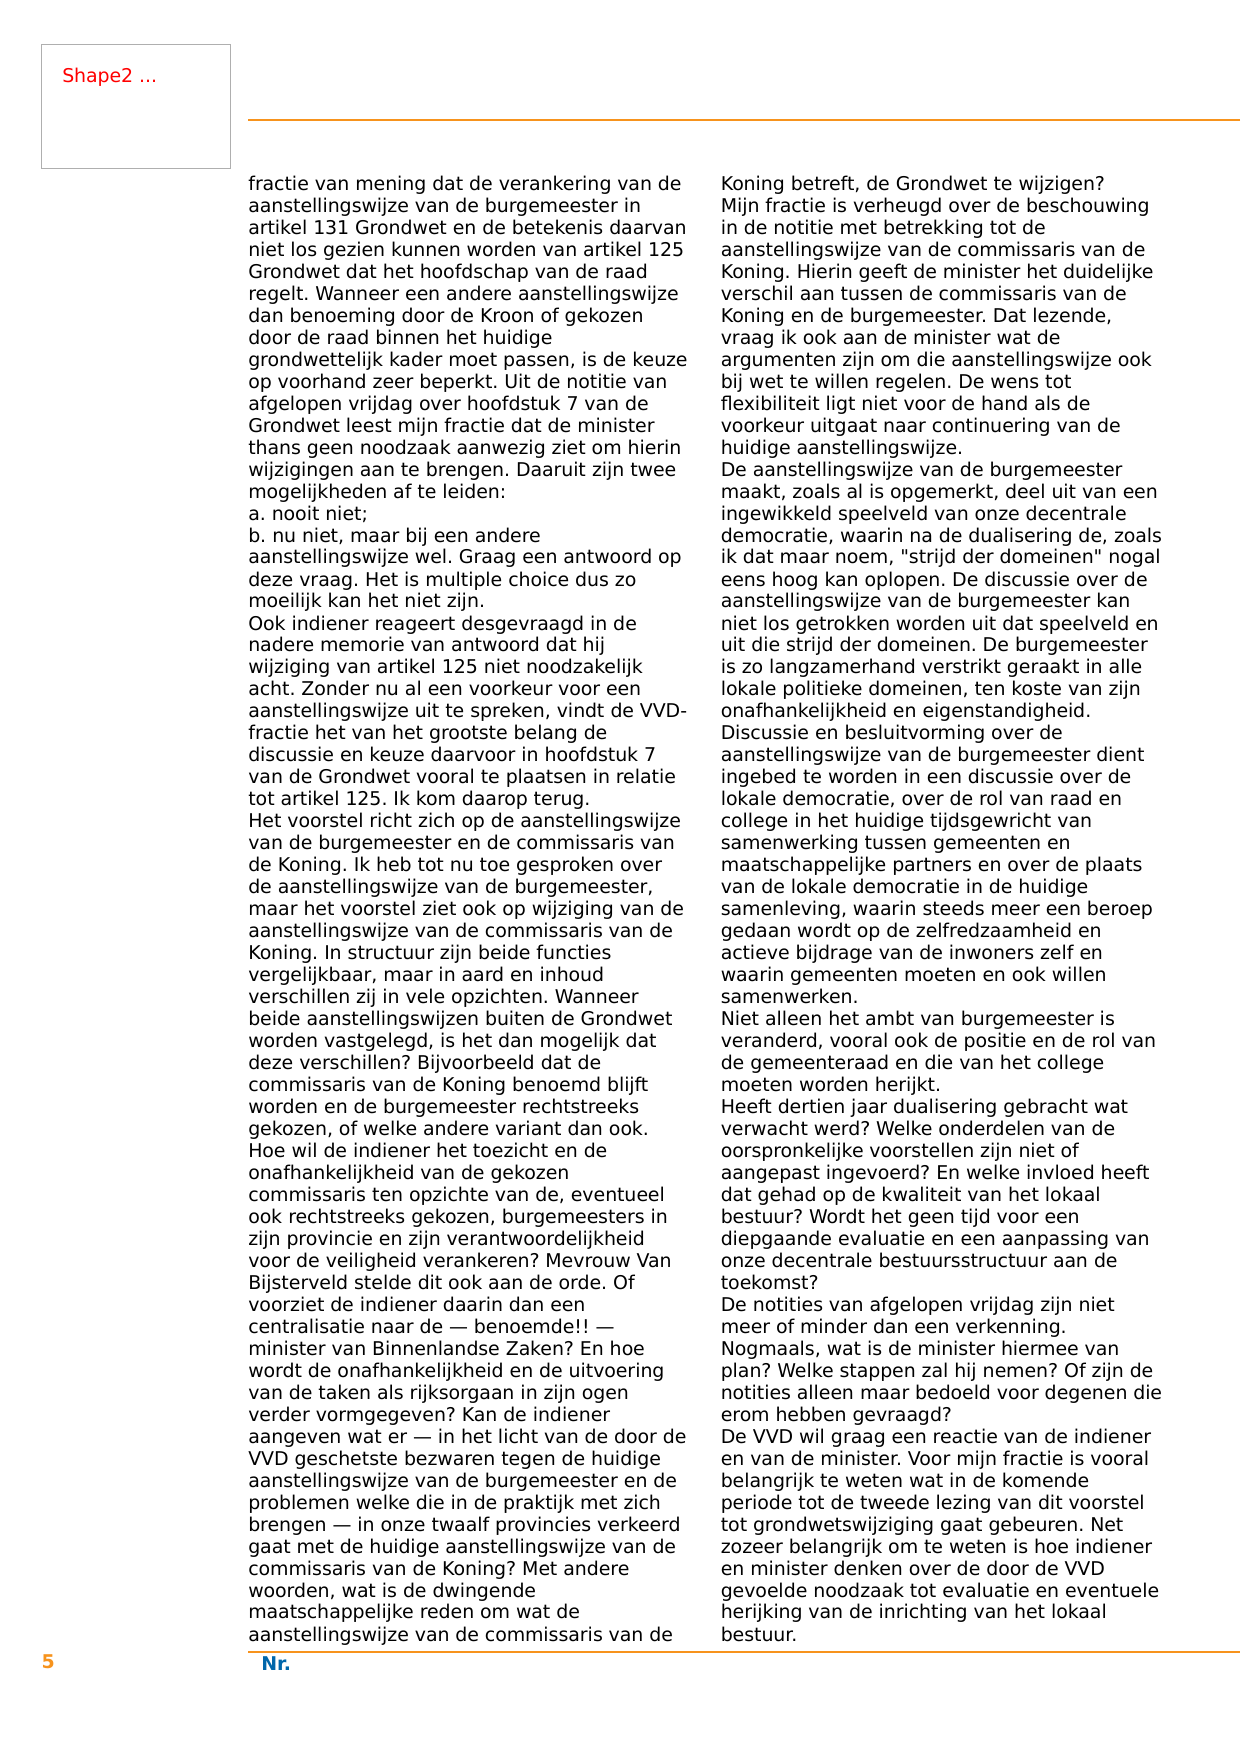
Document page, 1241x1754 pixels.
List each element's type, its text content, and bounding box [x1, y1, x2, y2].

text De notities van afgelopen vrijdag zijn niet meer of minder dan een verkenning. Nogmaals, wat is de minister hiermee van plan? Welke stappen zal hij nemen? Of zijn de notities alleen maar bedoeld voor degenen die erom hebben gevraagd? [721, 1294, 1163, 1426]
text Heeft dertien jaar dualisering gebracht wat verwacht werd? Welke onderdelen van de oorspronkelijke voorstellen zijn niet of aangepast ingevoerd? En welke invloed heeft dat gehad op de kwaliteit van het lokaal bestuur? Wordt het geen tijd voor een diepgaande evaluatie en een aanpassing van onze decentrale bestuursstructuur aan de toekomst? [721, 1096, 1163, 1294]
text Niet alleen het ambt van burgemeester is veranderd, vooral ook de positie en de rol van de gemeenteraad en die van het college moeten worden herijkt. [721, 1008, 1163, 1096]
text Koning betreft, de Grondwet te wijzigen? [721, 173, 1163, 195]
text Discussie en besluitvorming over de aanstellingswijze van de burgemeester dient ingebed te worden in een discussie over de lokale democratie, over de rol van raad en college in het huidige tijdsgewricht van samenwerking tussen gemeenten en maatschappelijke partners en over de plaats van de lokale democratie in de huidige samenleving, waarin steeds meer een beroep gedaan wordt op de zelfredzaamheid en actieve bijdrage van de inwoners zelf en waarin gemeenten moeten en ook willen samenwerken. [721, 722, 1163, 1008]
text Het voorstel richt zich op de aanstellingswijze van de burgemeester en de commissaris van de Koning. Ik heb tot nu toe gesproken over de aanstellingswijze van de burgemeester, maar het voorstel ziet ook op wijziging van de aanstellingswijze van de commissaris van de Koning. In structuur zijn beide functies vergelijkbaar, maar in aard en inhoud verschillen zij in vele opzichten. Wanneer beide aanstellingswijzen buiten de Grondwet worden vastgelegd, is het dan mogelijk dat deze verschillen? Bijvoorbeeld dat de commissaris van de Koning benoemd blijft worden en de burgemeester rechtstreeks gekozen, of welke andere variant dan ook. Hoe wil de indiener het toezicht en de onafhankelijkheid van de gekozen commissaris ten opzichte van de, eventueel ook rechtstreeks gekozen, burgemeesters in zijn provincie en zijn verantwoordelijkheid voor de veiligheid verankeren? Mevrouw Van Bijsterveld stelde dit ook aan de orde. Of voorziet de indiener daarin dan een centralisatie naar de — benoemde!! — minister van Binnenlandse Zaken? En hoe wordt de onafhankelijkheid en de uitvoering van de taken als rijksorgaan in zijn ogen verder vormgegeven? Kan de indiener aangeven wat er — in het licht van de door de VVD geschetste bezwaren tegen de huidige aanstellingswijze van de burgemeester en de problemen welke die in de praktijk met zich brengen — in onze twaalf provincies verkeerd gaat met de huidige aanstellingswijze van de commissaris van de Koning? Met andere woorden, wat is de dwingende maatschappelijke reden om wat de aanstellingswijze van de commissaris van de [248, 810, 691, 1645]
text fractie van mening dat de verankering van de aanstellingswijze van de burgemeester in artikel 131 Grondwet en de betekenis daarvan niet los gezien kunnen worden van artikel 125 Grondwet dat het hoofdschap van de raad regelt. Wanneer een andere aanstellingswijze dan benoeming door de Kroon of gekozen door de raad binnen het huidige grondwettelijk kader moet passen, is de keuze op voorhand zeer beperkt. Uit de notitie van afgelopen vrijdag over hoofdstuk 7 van de Grondwet leest mijn fractie dat de minister thans geen noodzaak aanwezig ziet om hierin wijzigingen aan te brengen. Daaruit zijn twee mogelijkheden af te leiden: [248, 173, 691, 502]
text a. nooit niet; [248, 502, 691, 524]
text De VVD wil graag een reactie van de indiener en van de minister. Voor mijn fractie is vooral belangrijk te weten wat in de komende periode tot de tweede lezing van dit voorstel tot grondwetswijziging gaat gebeuren. Net zozeer belangrijk om te weten is hoe indiener en minister denken over de door de VVD gevoelde noodzaak tot evaluatie en eventuele herijking van de inrichting van het lokaal bestuur. [721, 1426, 1163, 1645]
text De aanstellingswijze van de burgemeester maakt, zoals al is opgemerkt, deel uit van een ingewikkeld speelveld van onze decentrale democratie, waarin na de dualisering de, zoals ik dat maar noem, "strijd der domeinen" nogal eens hoog kan oplopen. De discussie over de aanstellingswijze van de burgemeester kan niet los getrokken worden uit dat speelveld en uit die strijd der domeinen. De burgemeester is zo langzamerhand verstrikt geraakt in alle lokale politieke domeinen, ten koste van zijn onafhankelijkheid en eigenstandigheid. [721, 458, 1163, 722]
text Ook indiener reageert desgevraagd in de nadere memorie van antwoord dat hij wijziging van artikel 125 niet noodzakelijk acht. Zonder nu al een voorkeur voor een aanstellingswijze uit te spreken, vindt de VVD-fractie het van het grootste belang de discussie en keuze daarvoor in hoofdstuk 7 van de Grondwet vooral te plaatsen in relatie tot artikel 125. Ik kom daarop terug. [248, 612, 691, 810]
text b. nu niet, maar bij een andere aanstellingswijze wel. Graag een antwoord op deze vraag. Het is multiple choice dus zo moeilijk kan het niet zijn. [248, 524, 691, 612]
text Mijn fractie is verheugd over de beschouwing in de notitie met betrekking tot de aanstellingswijze van de commissaris van de Koning. Hierin geeft de minister het duidelijke verschil aan tussen de commissaris van de Koning en de burgemeester. Dat lezende, vraag ik ook aan de minister wat de argumenten zijn om die aanstellingswijze ook bij wet te willen regelen. De wens tot flexibiliteit ligt niet voor de hand als de voorkeur uitgaat naar continuering van de huidige aanstellingswijze. [721, 195, 1163, 458]
